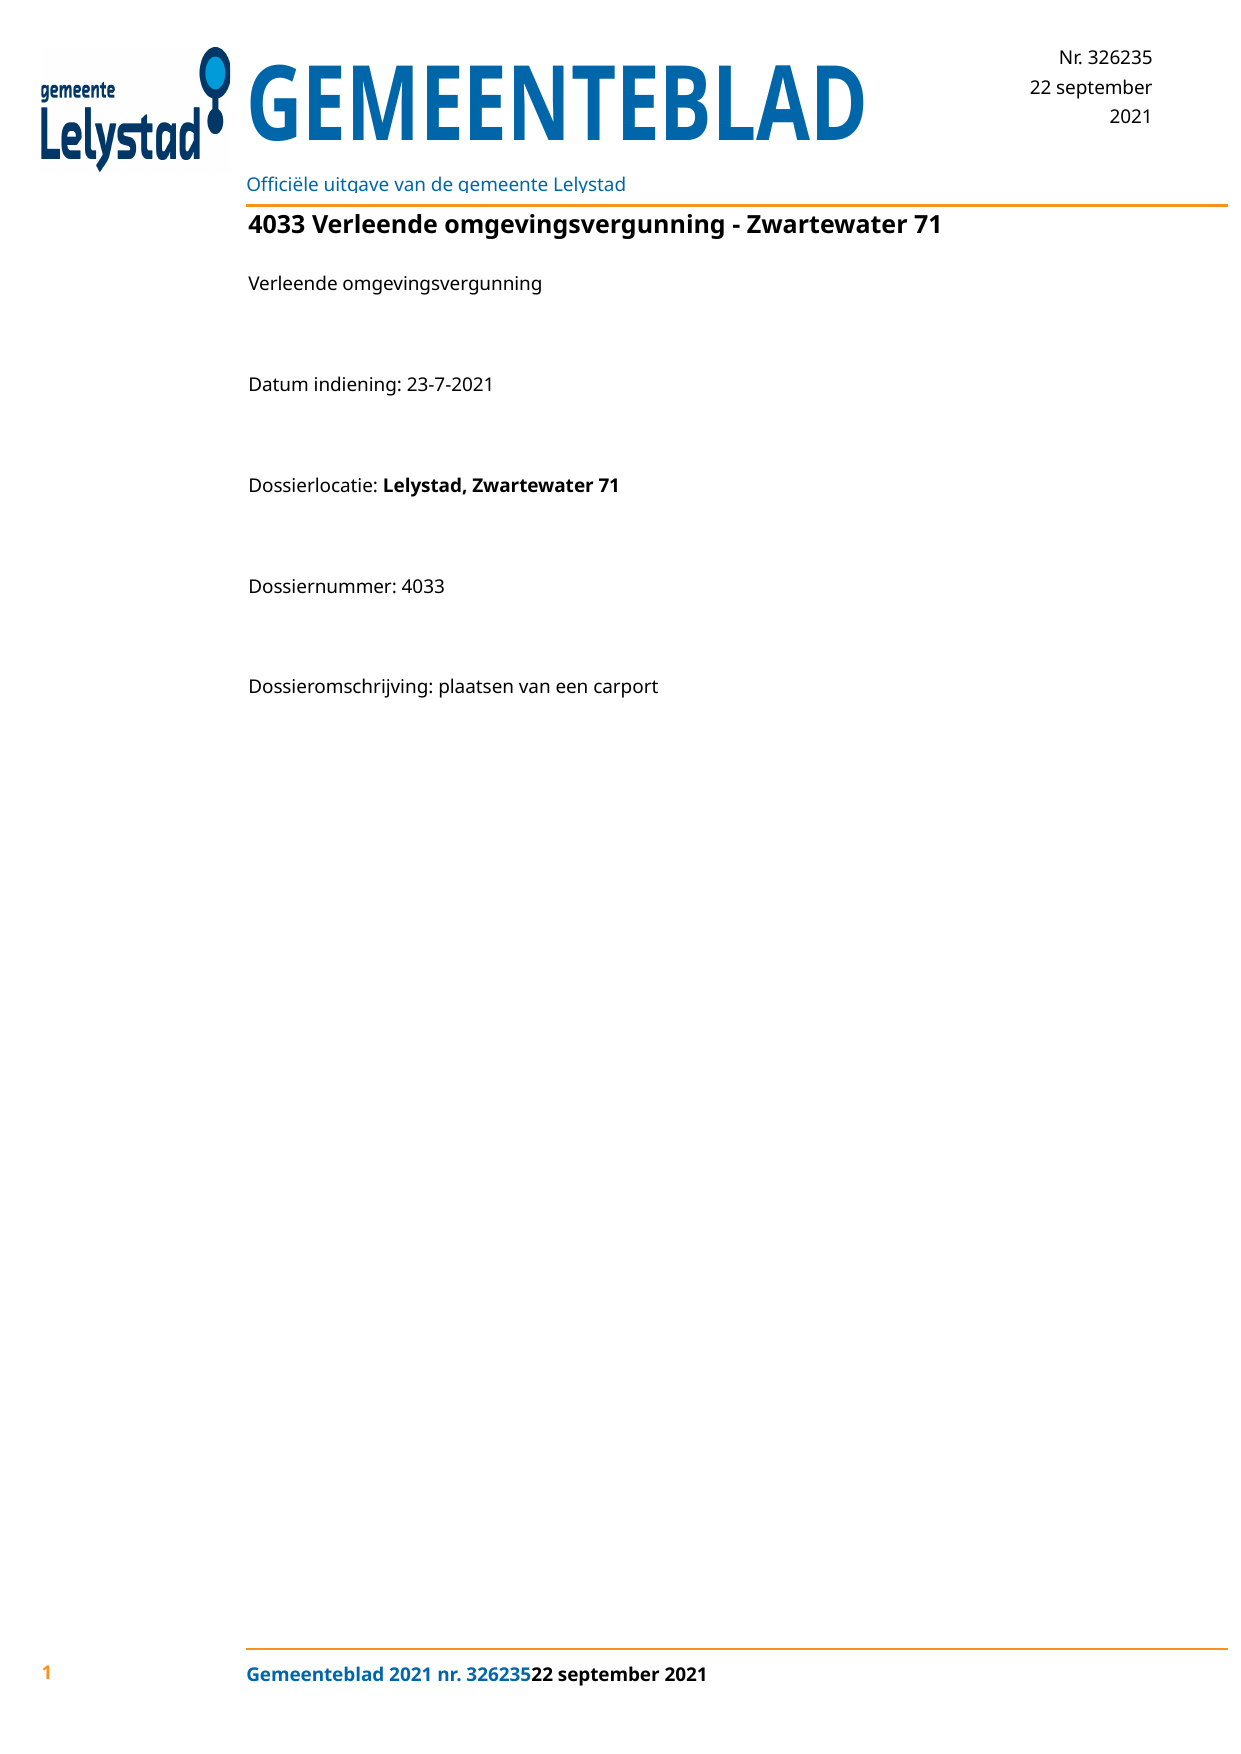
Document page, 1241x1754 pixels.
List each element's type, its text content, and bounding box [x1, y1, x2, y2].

text Dossieromschrijving: plaatsen van een carport [248, 674, 1152, 699]
text Datum indiening: 23-7-2021 [248, 371, 1152, 397]
picture [41, 47, 231, 172]
text Dossierlocatie: Lelystad, Zwartewater 71 [248, 472, 1152, 498]
text 4033 Verleende omgevingsvergunning - Zwartewater 71 [248, 207, 1152, 241]
text Dossiernummer: 4033 [248, 573, 1152, 598]
text Verleende omgevingsvergunning [248, 270, 1152, 296]
